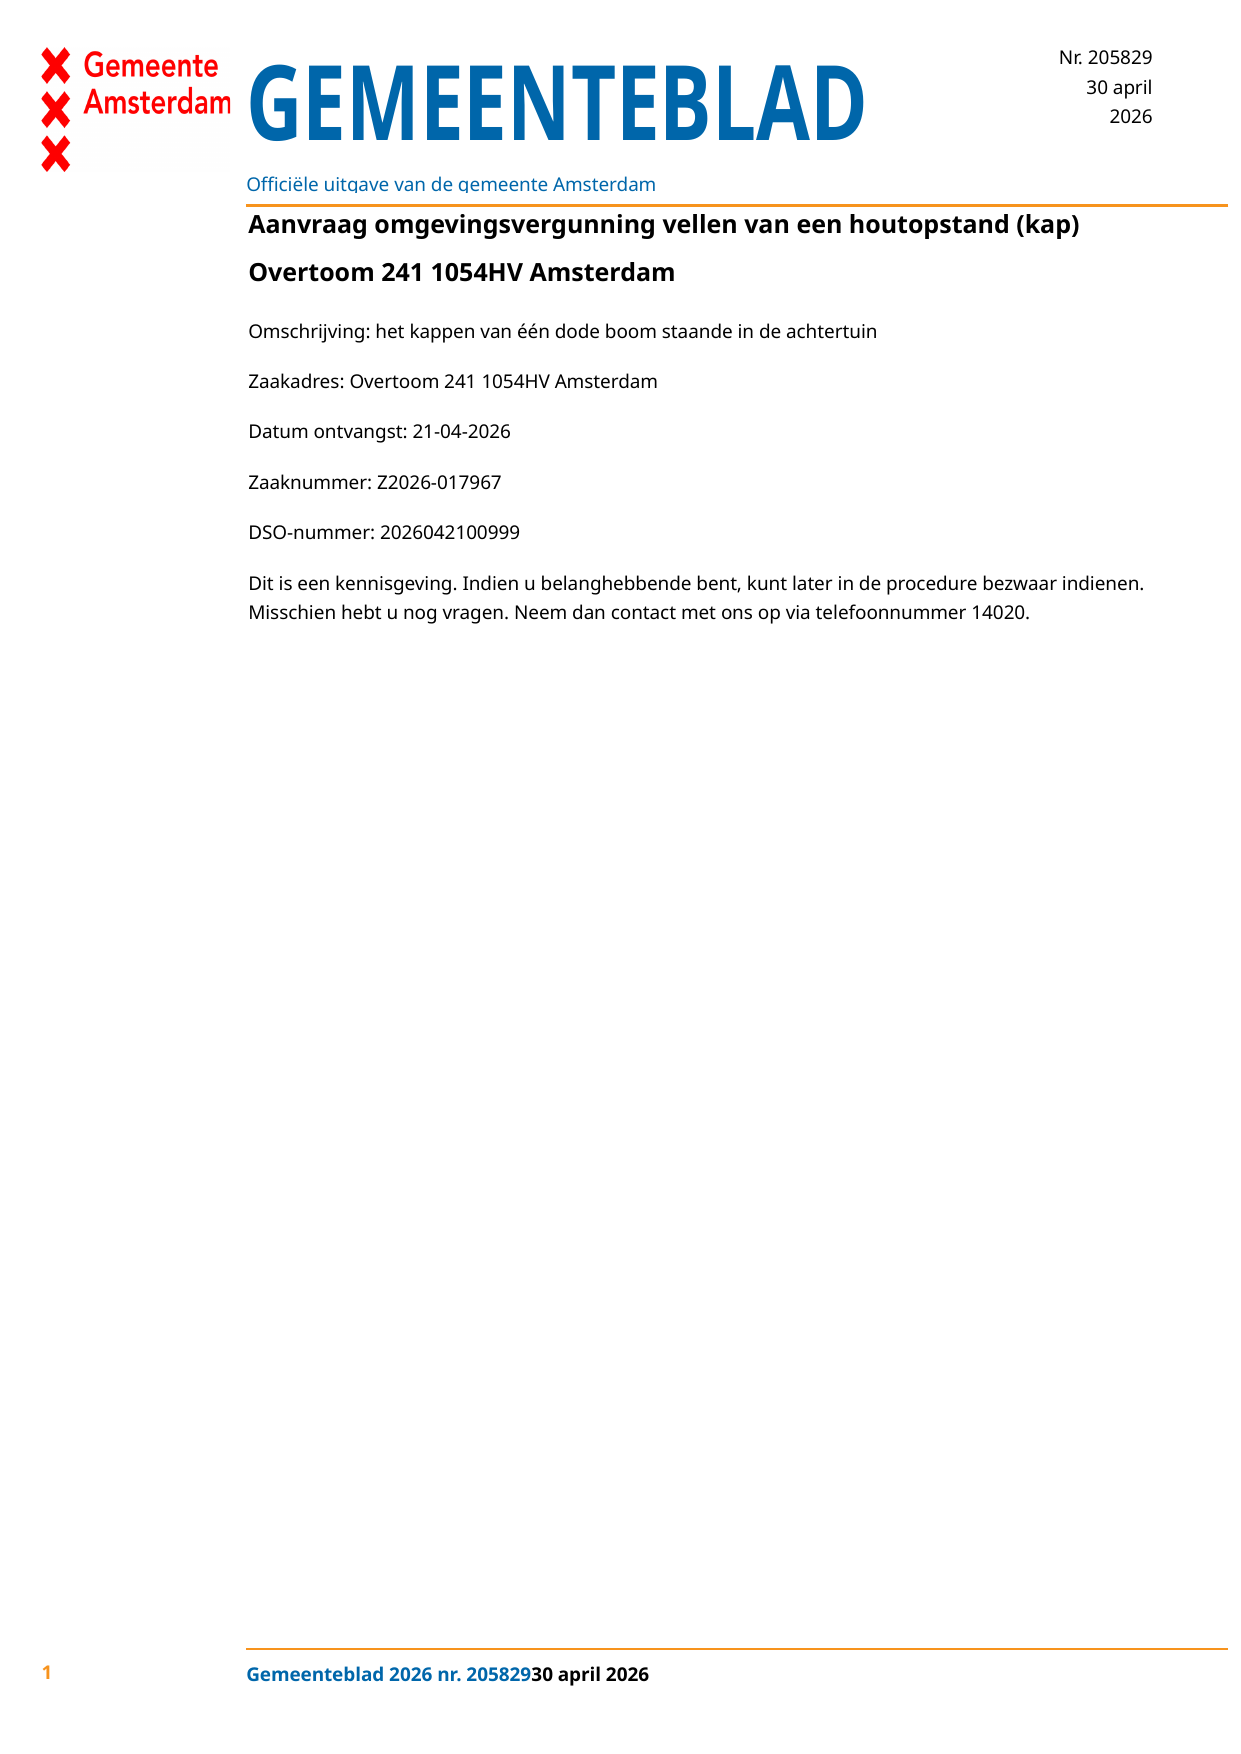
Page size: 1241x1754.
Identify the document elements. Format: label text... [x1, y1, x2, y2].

text Omschrijving: het kappen van één dode boom staande in de achtertuin [248, 318, 1152, 344]
text Datum ontvangst: 21-04-2026 [248, 419, 1152, 444]
picture [41, 47, 231, 172]
text Zaakadres: Overtoom 241 1054HV Amsterdam [248, 368, 1152, 394]
text Zaaknummer: Z2026-017967 [248, 469, 1152, 495]
text DSO-nummer: 2026042100999 [248, 519, 1152, 545]
text Dit is een kennisgeving. Indien u belanghebbende bent, kunt later in de procedure bezwaar indienen. Misschien hebt u nog vragen. Neem dan contact met ons op via telefoonnummer 14020. [248, 570, 1152, 625]
text Aanvraag omgevingsvergunning vellen van een houtopstand (kap) Overtoom 241 1054HV Amsterdam [248, 207, 1152, 288]
